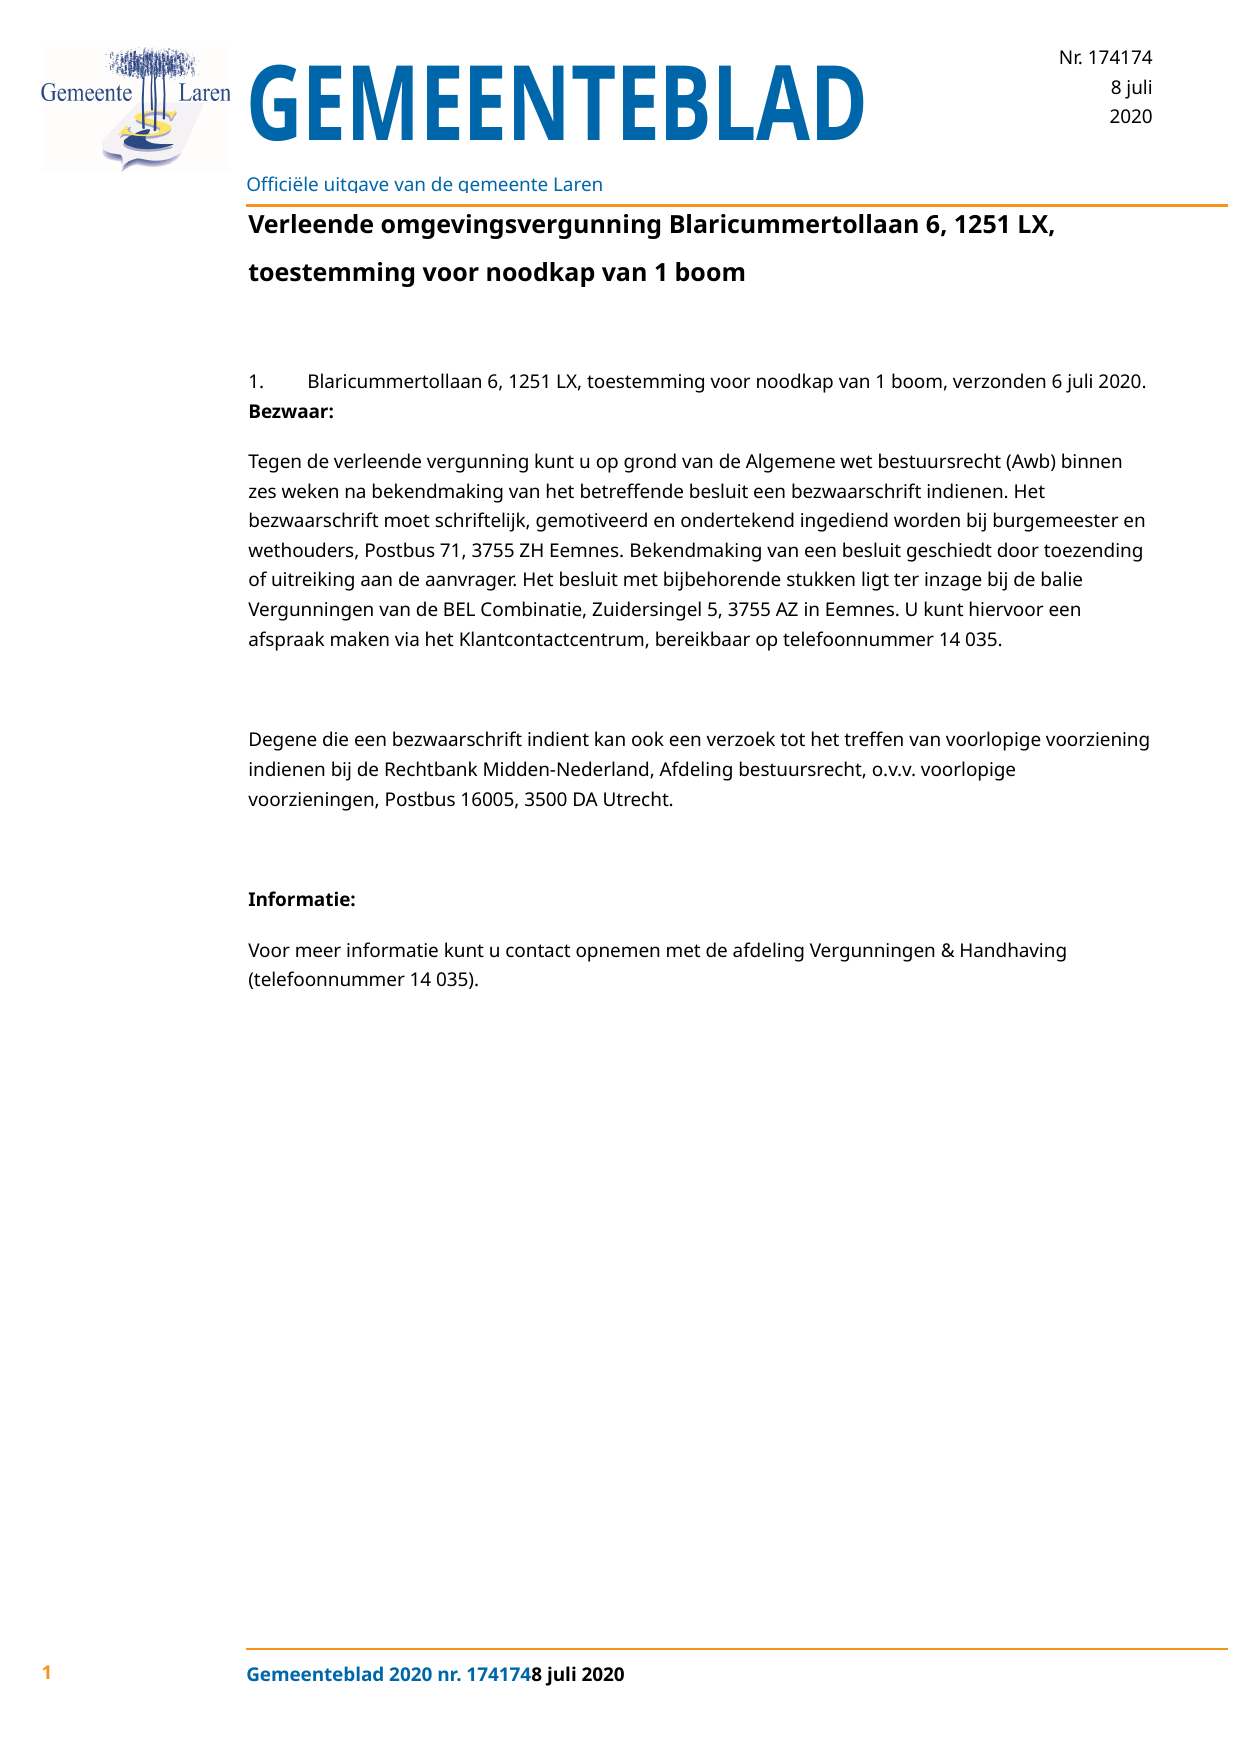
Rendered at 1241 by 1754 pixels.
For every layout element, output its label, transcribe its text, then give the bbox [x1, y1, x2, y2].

picture [41, 47, 231, 172]
text Verleende omgevingsvergunning Blaricummertollaan 6, 1251 LX, toestemming voor noodkap van 1 boom [248, 207, 1152, 288]
text Bezwaar: [248, 398, 1152, 424]
text Informatie: [248, 887, 1152, 912]
text Degene die een bezwaarschrift indient kan ook een verzoek tot het treffen van voorlopige voorziening indienen bij de Rechtbank Midden-Nederland, Afdeling bestuursrecht, o.v.v. voorlopige voorzieningen, Postbus 16005, 3500 DA Utrecht. [248, 727, 1152, 812]
list Blaricummertollaan 6, 1251 LX, toestemming voor noodkap van 1 boom, verzonden 6 juli 2020. [248, 368, 1152, 394]
text Voor meer informatie kunt u contact opnemen met de afdeling Vergunningen & Handhaving (telefoonnummer 14 035). [248, 937, 1152, 992]
text Tegen de verleende vergunning kunt u op grond van de Algemene wet bestuursrecht (Awb) binnen zes weken na bekendmaking van het betreffende besluit een bezwaarschrift indienen. Het bezwaarschrift moet schriftelijk, gemotiveerd en ondertekend ingediend worden bij burgemeester en wethouders, Postbus 71, 3755 ZH Eemnes. Bekendmaking van een besluit geschiedt door toezending of uitreiking aan de aanvrager. Het besluit met bijbehorende stukken ligt ter inzage bij de balie Vergunningen van de BEL Combinatie, Zuidersingel 5, 3755 AZ in Eemnes. U kunt hiervoor een afspraak maken via het Klantcontactcentrum, bereikbaar op telefoonnummer 14 035. [248, 448, 1152, 652]
